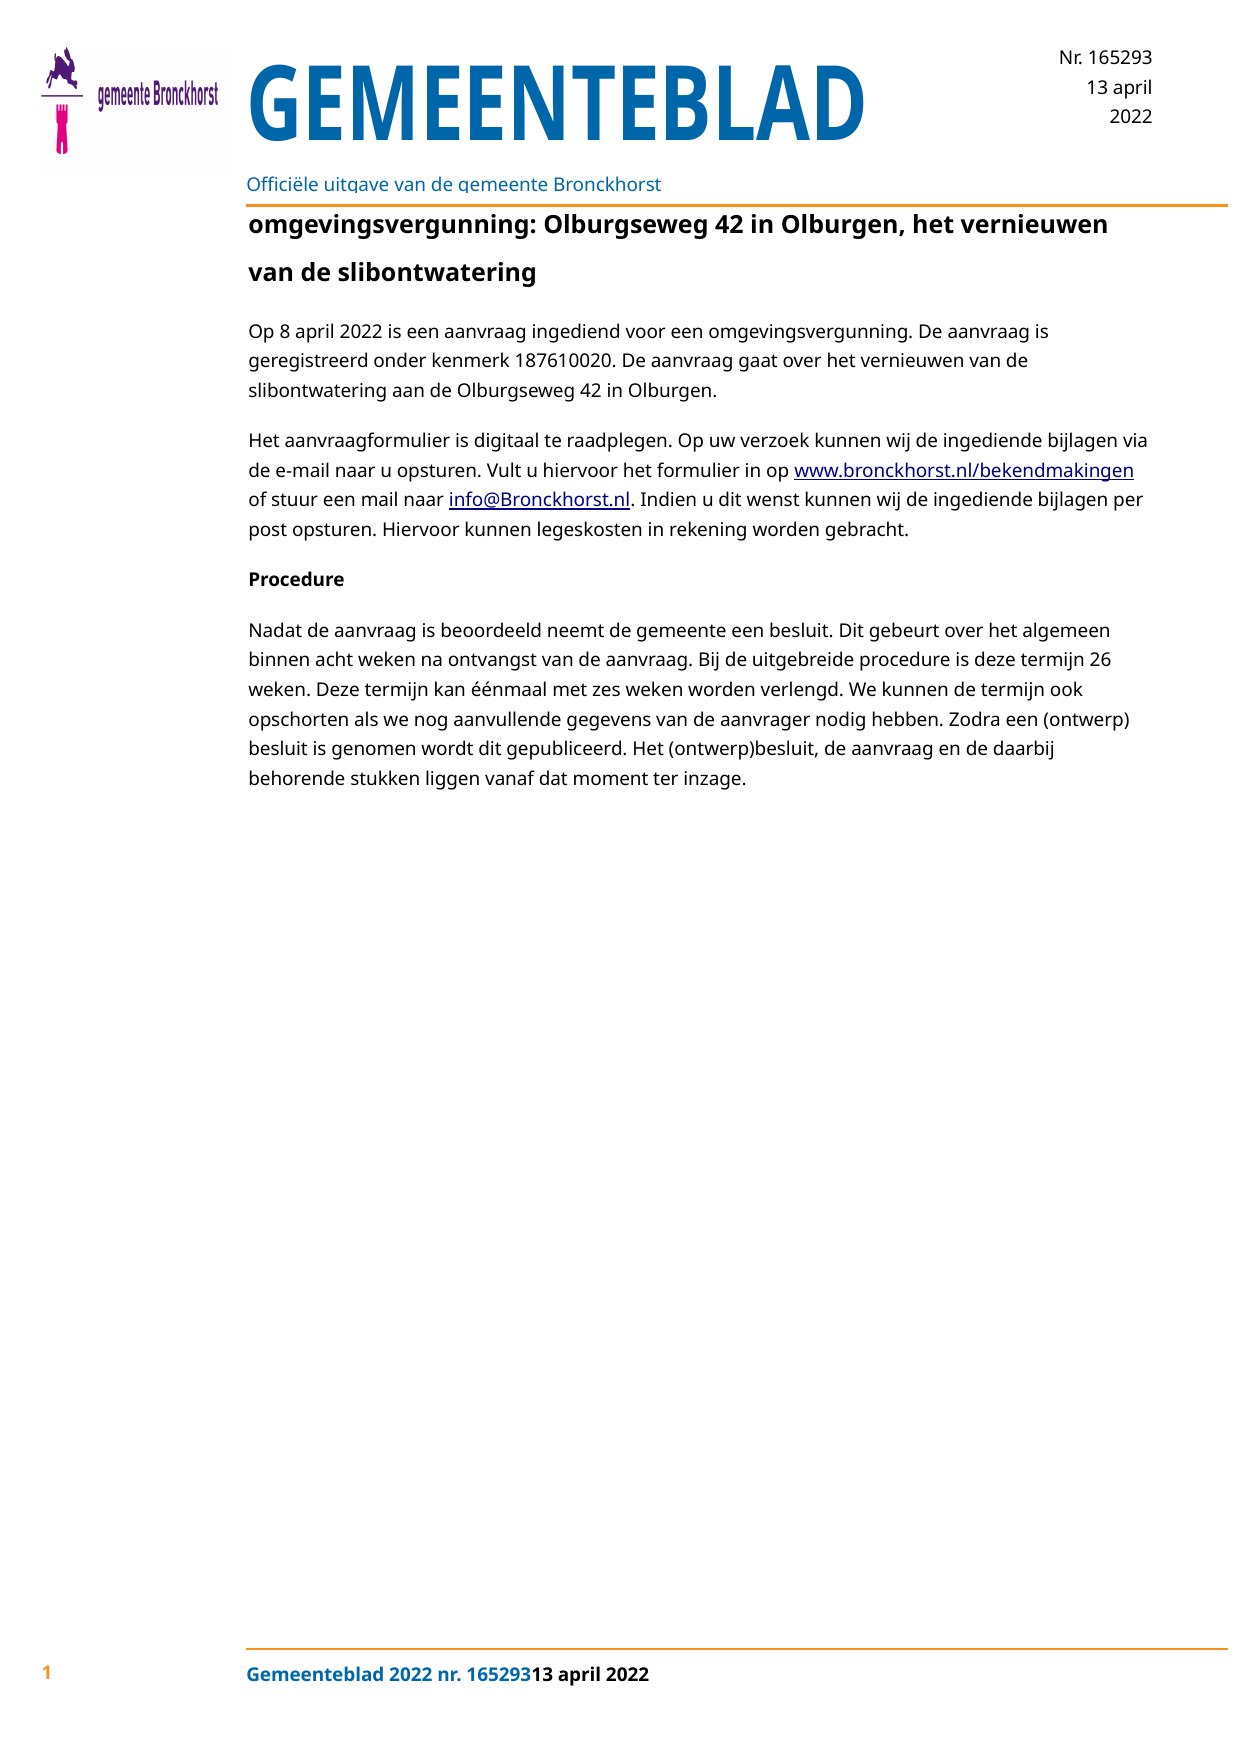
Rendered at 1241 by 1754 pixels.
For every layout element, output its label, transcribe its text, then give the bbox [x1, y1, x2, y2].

text Het aanvraagformulier is digitaal te raadplegen. Op uw verzoek kunnen wij de ingediende bijlagen via de e-mail naar u opsturen. Vult u hiervoor het formulier in op www.bronckhorst.nl/bekendmakingen of stuur een mail naar info@Bronckhorst.nl. Indien u dit wenst kunnen wij de ingediende bijlagen per post opsturen. Hiervoor kunnen legeskosten in rekening worden gebracht. [248, 427, 1152, 542]
picture [41, 47, 231, 172]
text Op 8 april 2022 is een aanvraag ingediend voor een omgevingsvergunning. De aanvraag is geregistreerd onder kenmerk 187610020. De aanvraag gaat over het vernieuwen van de slibontwatering aan de Olburgseweg 42 in Olburgen. [248, 318, 1152, 403]
text Procedure [248, 567, 1152, 592]
text omgevingsvergunning: Olburgseweg 42 in Olburgen, het vernieuwen van de slibontwatering [248, 207, 1152, 288]
text Nadat de aanvraag is beoordeeld neemt de gemeente een besluit. Dit gebeurt over het algemeen binnen acht weken na ontvangst van de aanvraag. Bij de uitgebreide procedure is deze termijn 26 weken. Deze termijn kan éénmaal met zes weken worden verlengd. We kunnen de termijn ook opschorten als we nog aanvullende gegevens van de aanvrager nodig hebben. Zodra een (ontwerp) besluit is genomen wordt dit gepubliceerd. Het (ontwerp)besluit, de aanvraag en de daarbij behorende stukken liggen vanaf dat moment ter inzage. [248, 617, 1152, 791]
